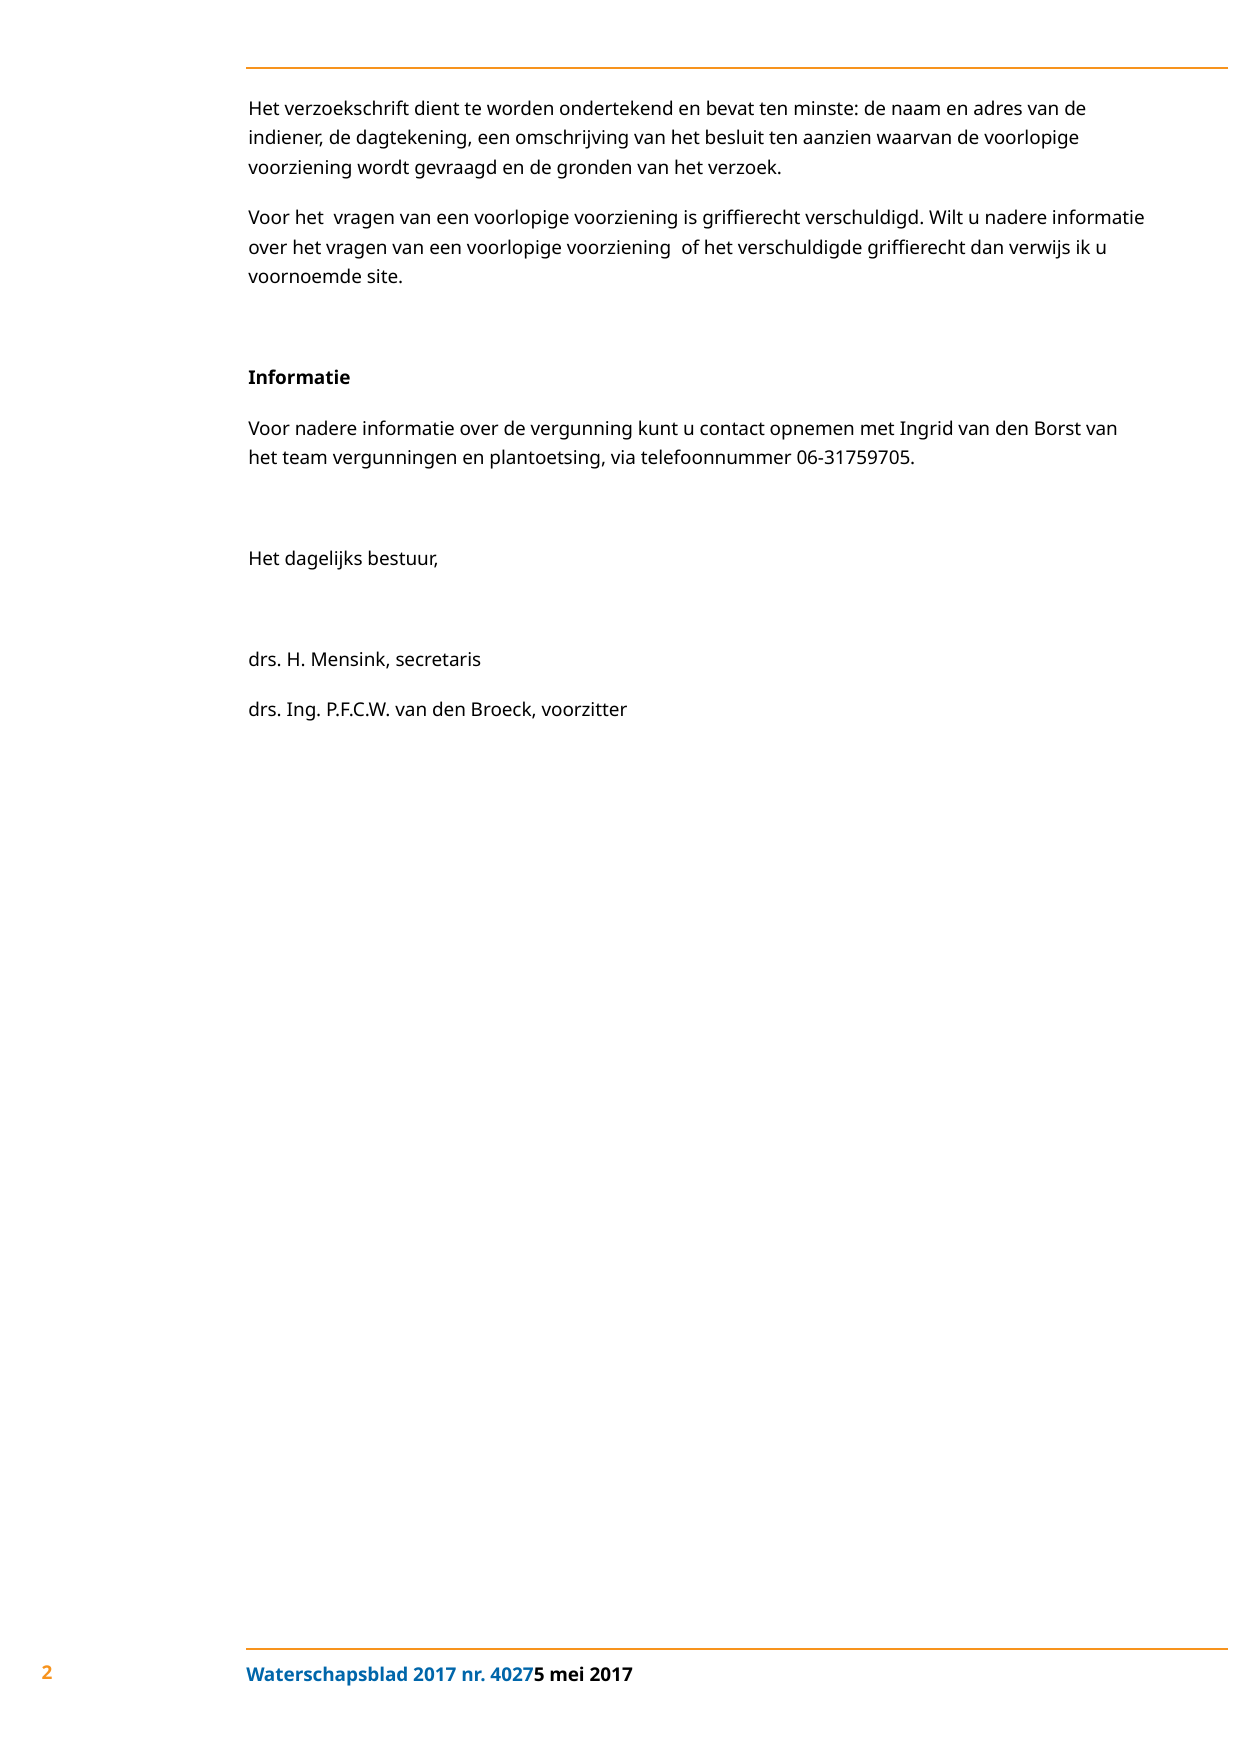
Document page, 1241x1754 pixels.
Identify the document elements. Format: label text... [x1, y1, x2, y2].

text Voor nadere informatie over de vergunning kunt u contact opnemen met Ingrid van den Borst van het team vergunningen en plantoetsing, via telefoonnummer 06-31759705. [248, 415, 1152, 470]
text Het dagelijks bestuur, [248, 545, 1152, 571]
text drs. H. Mensink, secretaris [248, 646, 1152, 672]
picture [41, 47, 231, 172]
text Informatie [248, 364, 1152, 390]
text Voor het vragen van een voorlopige voorziening is griffierecht verschuldigd. Wilt u nadere informatie over het vragen van een voorlopige voorziening of het verschuldigde griffierecht dan verwijs ik u voornoemde site. [248, 204, 1152, 289]
text Het verzoekschrift dient te worden ondertekend en bevat ten minste: de naam en adres van de indiener, de dagtekening, een omschrijving van het besluit ten aanzien waarvan de voorlopige voorziening wordt gevraagd en de gronden van het verzoek. [248, 95, 1152, 180]
text drs. Ing. P.F.C.W. van den Broeck, voorzitter [248, 696, 1152, 722]
